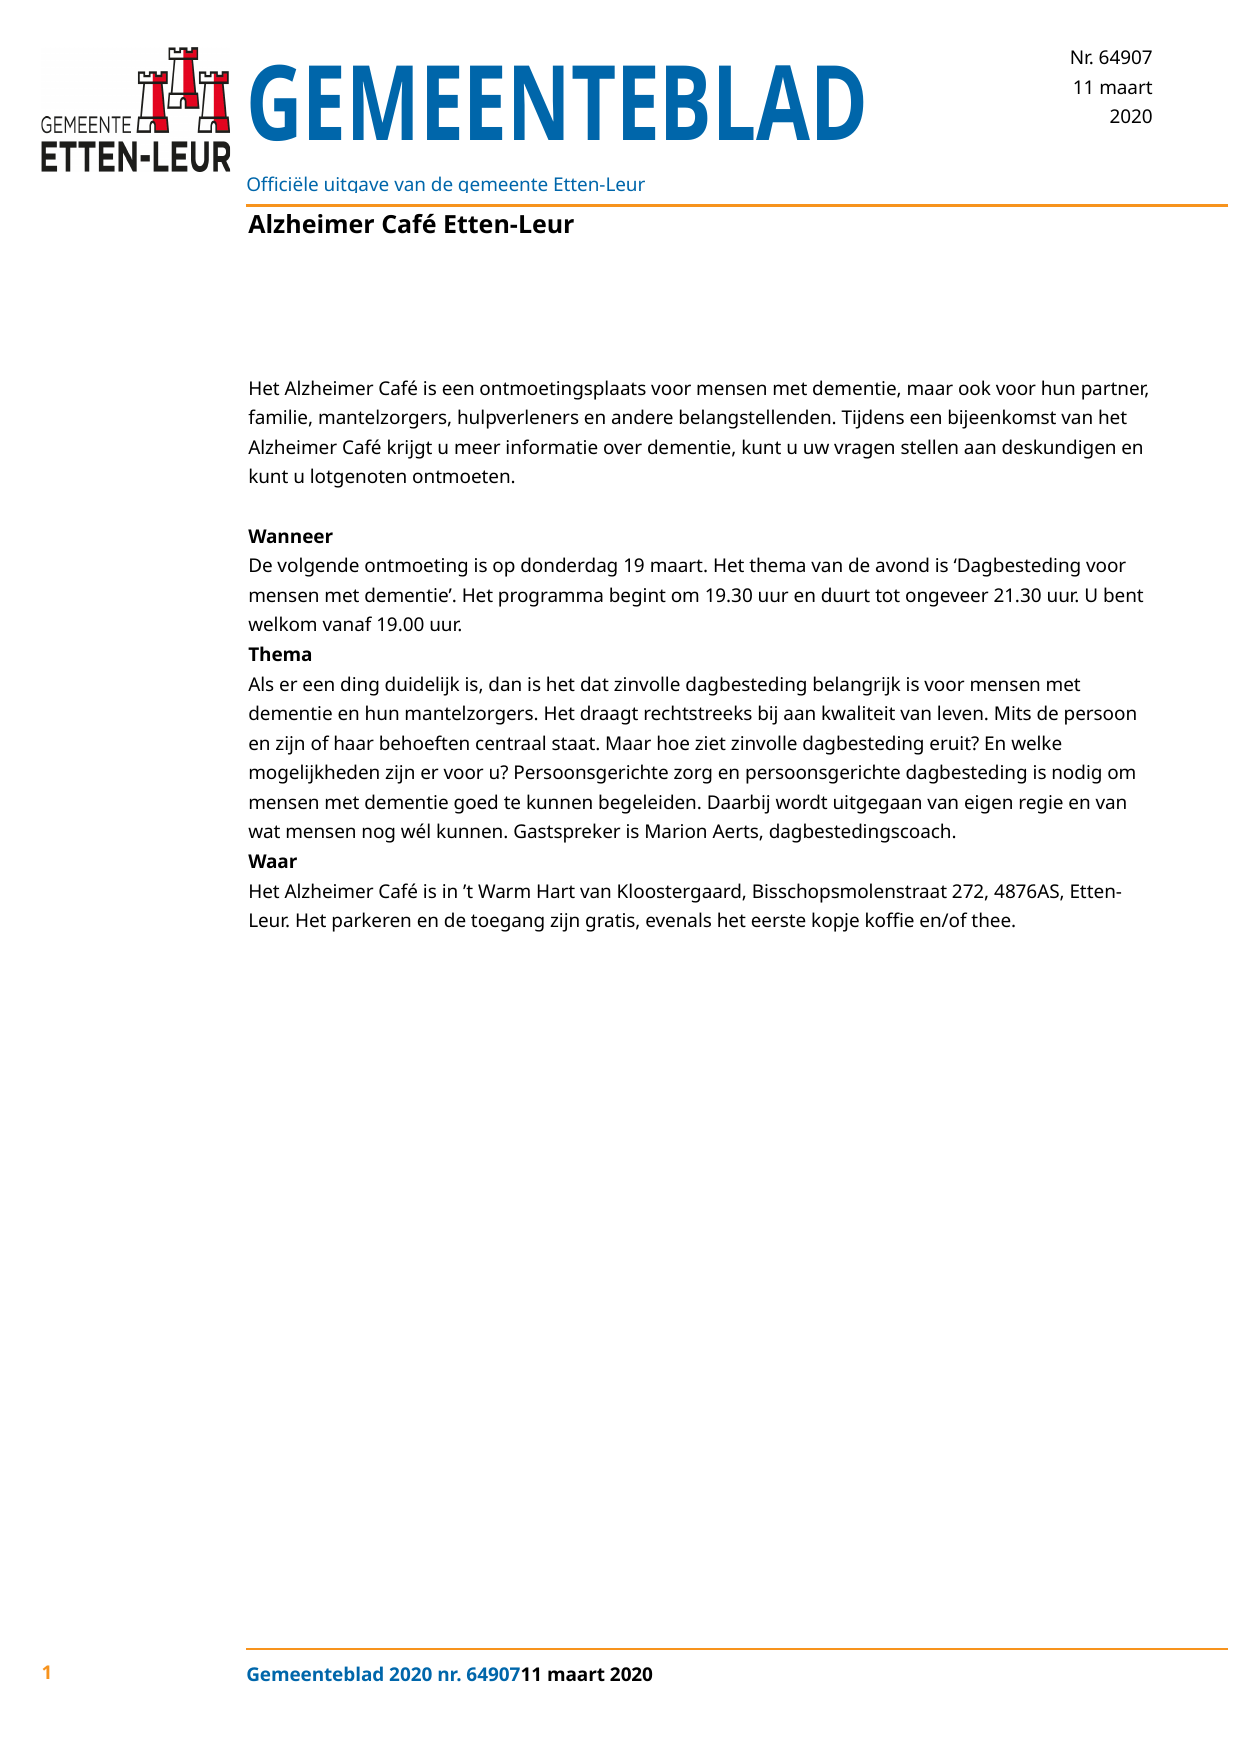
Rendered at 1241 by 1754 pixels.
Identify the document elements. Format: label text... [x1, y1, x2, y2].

text De volgende ontmoeting is op donderdag 19 maart. Het thema van de avond is ‘Dagbesteding voor mensen met dementie’. Het programma begint om 19.30 uur en duurt tot ongeveer 21.30 uur. U bent welkom vanaf 19.00 uur. [248, 552, 1152, 637]
picture [41, 47, 231, 172]
text Waar [248, 848, 1152, 874]
text Als er een ding duidelijk is, dan is het dat zinvolle dagbesteding belangrijk is voor mensen met dementie en hun mantelzorgers. Het draagt rechtstreeks bij aan kwaliteit van leven. Mits de persoon en zijn of haar behoeften centraal staat. Maar hoe ziet zinvolle dagbesteding eruit? En welke mogelijkheden zijn er voor u? Persoonsgerichte zorg en persoonsgerichte dagbesteding is nodig om mensen met dementie goed te kunnen begeleiden. Daarbij wordt uitgegaan van eigen regie en van wat mensen nog wél kunnen. Gastspreker is Marion Aerts, dagbestedingscoach. [248, 671, 1152, 844]
text Het Alzheimer Café is een ontmoetingsplaats voor mensen met dementie, maar ook voor hun partner, familie, mantelzorgers, hulpverleners en andere belangstellenden. Tijdens een bijeenkomst van het Alzheimer Café krijgt u meer informatie over dementie, kunt u uw vragen stellen aan deskundigen en kunt u lotgenoten ontmoeten. [248, 375, 1152, 489]
text Alzheimer Café Etten-Leur [248, 207, 1152, 241]
text Wanneer [248, 523, 1152, 548]
text Het Alzheimer Café is in ’t Warm Hart van Kloostergaard, Bisschopsmolenstraat 272, 4876AS, Etten-Leur. Het parkeren en de toegang zijn gratis, evenals het eerste kopje koffie en/of thee. [248, 878, 1152, 933]
text Thema [248, 641, 1152, 667]
